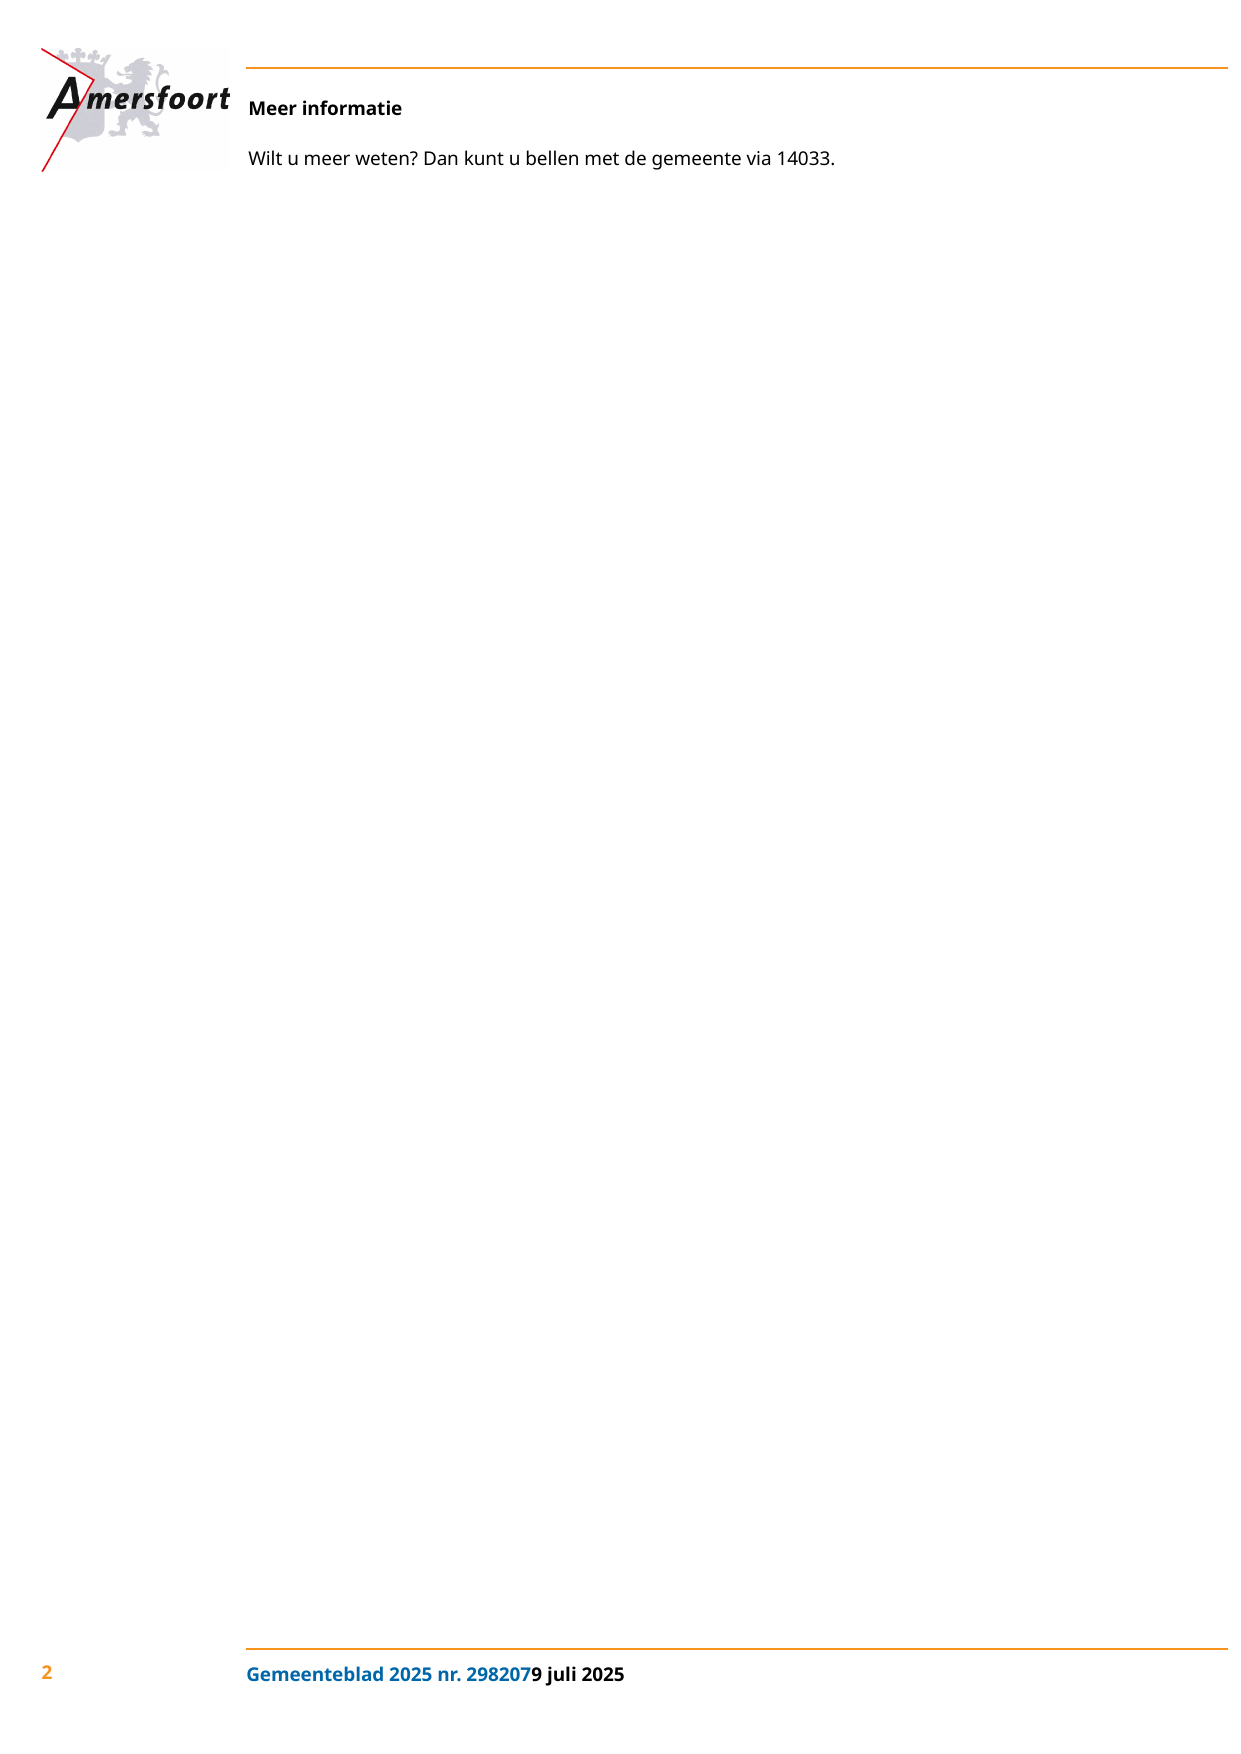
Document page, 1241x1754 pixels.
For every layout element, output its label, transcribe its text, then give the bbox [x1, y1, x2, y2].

picture [41, 47, 231, 172]
text Wilt u meer weten? Dan kunt u bellen met de gemeente via 14033. [248, 145, 1152, 171]
text Meer informatie [248, 95, 1152, 121]
